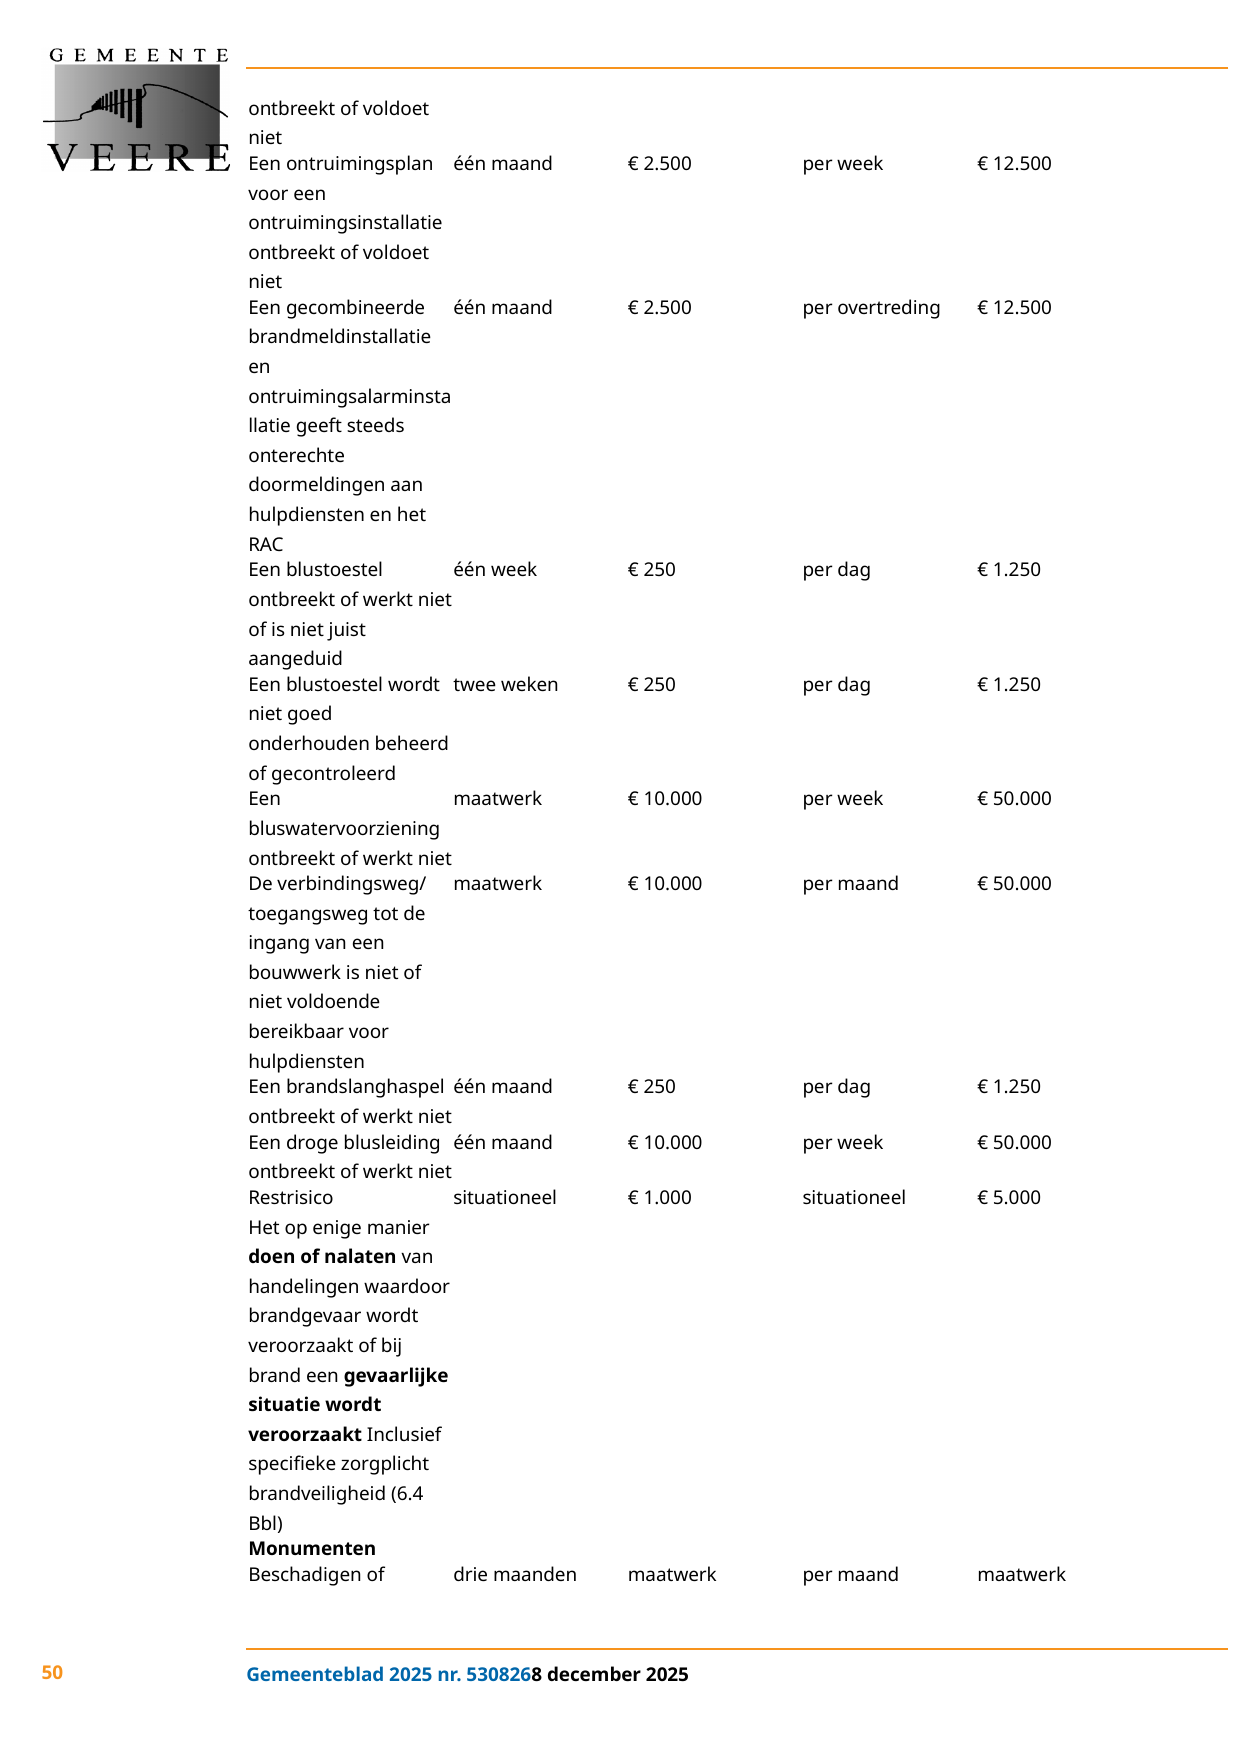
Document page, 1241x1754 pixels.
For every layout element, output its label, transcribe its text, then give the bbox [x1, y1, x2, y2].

table_cell Een blustoestel ontbreekt of werkt niet of is niet juist aangeduid [248, 557, 453, 671]
table_cell € 10.000 [628, 786, 802, 870]
table_cell één maand [453, 150, 628, 294]
table_cell € 50.000 [977, 786, 1152, 870]
table_cell één maand [453, 294, 628, 557]
table_cell Een brandslanghaspel ontbreekt of werkt niet [248, 1074, 453, 1129]
table_cell per dag [802, 1074, 977, 1129]
table_cell [977, 95, 1152, 150]
table_cell Een gecombineerde brandmeldinstallatie en ontruimingsalarminstallatie geeft steeds onterechte doormeldingen aan hulpdiensten en het RAC [248, 294, 453, 557]
table_cell twee weken [453, 671, 628, 786]
table_cell één week [453, 557, 628, 671]
table_cell € 50.000 [977, 1129, 1152, 1184]
table_cell € 250 [628, 1074, 802, 1129]
table_cell per maand [802, 870, 977, 1074]
table_cell [802, 1535, 977, 1561]
table_cell drie maanden [453, 1561, 628, 1587]
table_cell Monumenten [248, 1535, 453, 1561]
table_cell € 1.250 [977, 1074, 1152, 1129]
table_cell per maand [802, 1561, 977, 1587]
table_cell € 10.000 [628, 870, 802, 1074]
table_cell € 50.000 [977, 870, 1152, 1074]
table_cell per dag [802, 671, 977, 786]
table_cell situationeel [453, 1184, 628, 1535]
table_cell € 12.500 [977, 150, 1152, 294]
table_cell € 250 [628, 557, 802, 671]
table_cell één maand [453, 1129, 628, 1184]
table_cell [628, 95, 802, 150]
table_cell € 250 [628, 671, 802, 786]
table_cell De verbindingsweg/ toegangsweg tot de ingang van een bouwwerk is niet of niet voldoende bereikbaar voor hulpdiensten [248, 870, 453, 1074]
table_cell per week [802, 786, 977, 870]
table_cell Een droge blusleiding ontbreekt of werkt niet [248, 1129, 453, 1184]
table_cell ontbreekt of voldoet niet [248, 95, 453, 150]
table_cell per week [802, 1129, 977, 1184]
table_cell per week [802, 150, 977, 294]
table_cell maatwerk [977, 1561, 1152, 1587]
table_cell situationeel [802, 1184, 977, 1535]
table_cell € 1.250 [977, 671, 1152, 786]
table_cell Een blustoestel wordt niet goed onderhouden beheerd of gecontroleerd [248, 671, 453, 786]
table_cell € 2.500 [628, 150, 802, 294]
table_cell maatwerk [453, 786, 628, 870]
table_cell [453, 1535, 628, 1561]
table_cell maatwerk [453, 870, 628, 1074]
table_cell [628, 1535, 802, 1561]
table_cell [802, 95, 977, 150]
table_cell Beschadigen of [248, 1561, 453, 1587]
table_cell [977, 1535, 1152, 1561]
table_cell € 1.000 [628, 1184, 802, 1535]
table_cell € 1.250 [977, 557, 1152, 671]
table_cell Een bluswatervoorziening ontbreekt of werkt niet [248, 786, 453, 870]
table_cell per dag [802, 557, 977, 671]
table_cell één maand [453, 1074, 628, 1129]
table_cell maatwerk [628, 1561, 802, 1587]
table_cell Een ontruimingsplan voor een ontruimingsinstallatie ontbreekt of voldoet niet [248, 150, 453, 294]
table_cell per overtreding [802, 294, 977, 557]
table_cell € 5.000 [977, 1184, 1152, 1535]
table_cell € 12.500 [977, 294, 1152, 557]
picture [41, 47, 231, 172]
table_cell [453, 95, 628, 150]
table_cell Restrisico Het op enige manier doen of nalaten van handelingen waardoor brandgevaar wordt veroorzaakt of bij brand een gevaarlijke situatie wordt veroorzaakt Inclusief specifieke zorgplicht brandveiligheid (6.4 Bbl) [248, 1184, 453, 1535]
table_cell € 10.000 [628, 1129, 802, 1184]
table_cell € 2.500 [628, 294, 802, 557]
